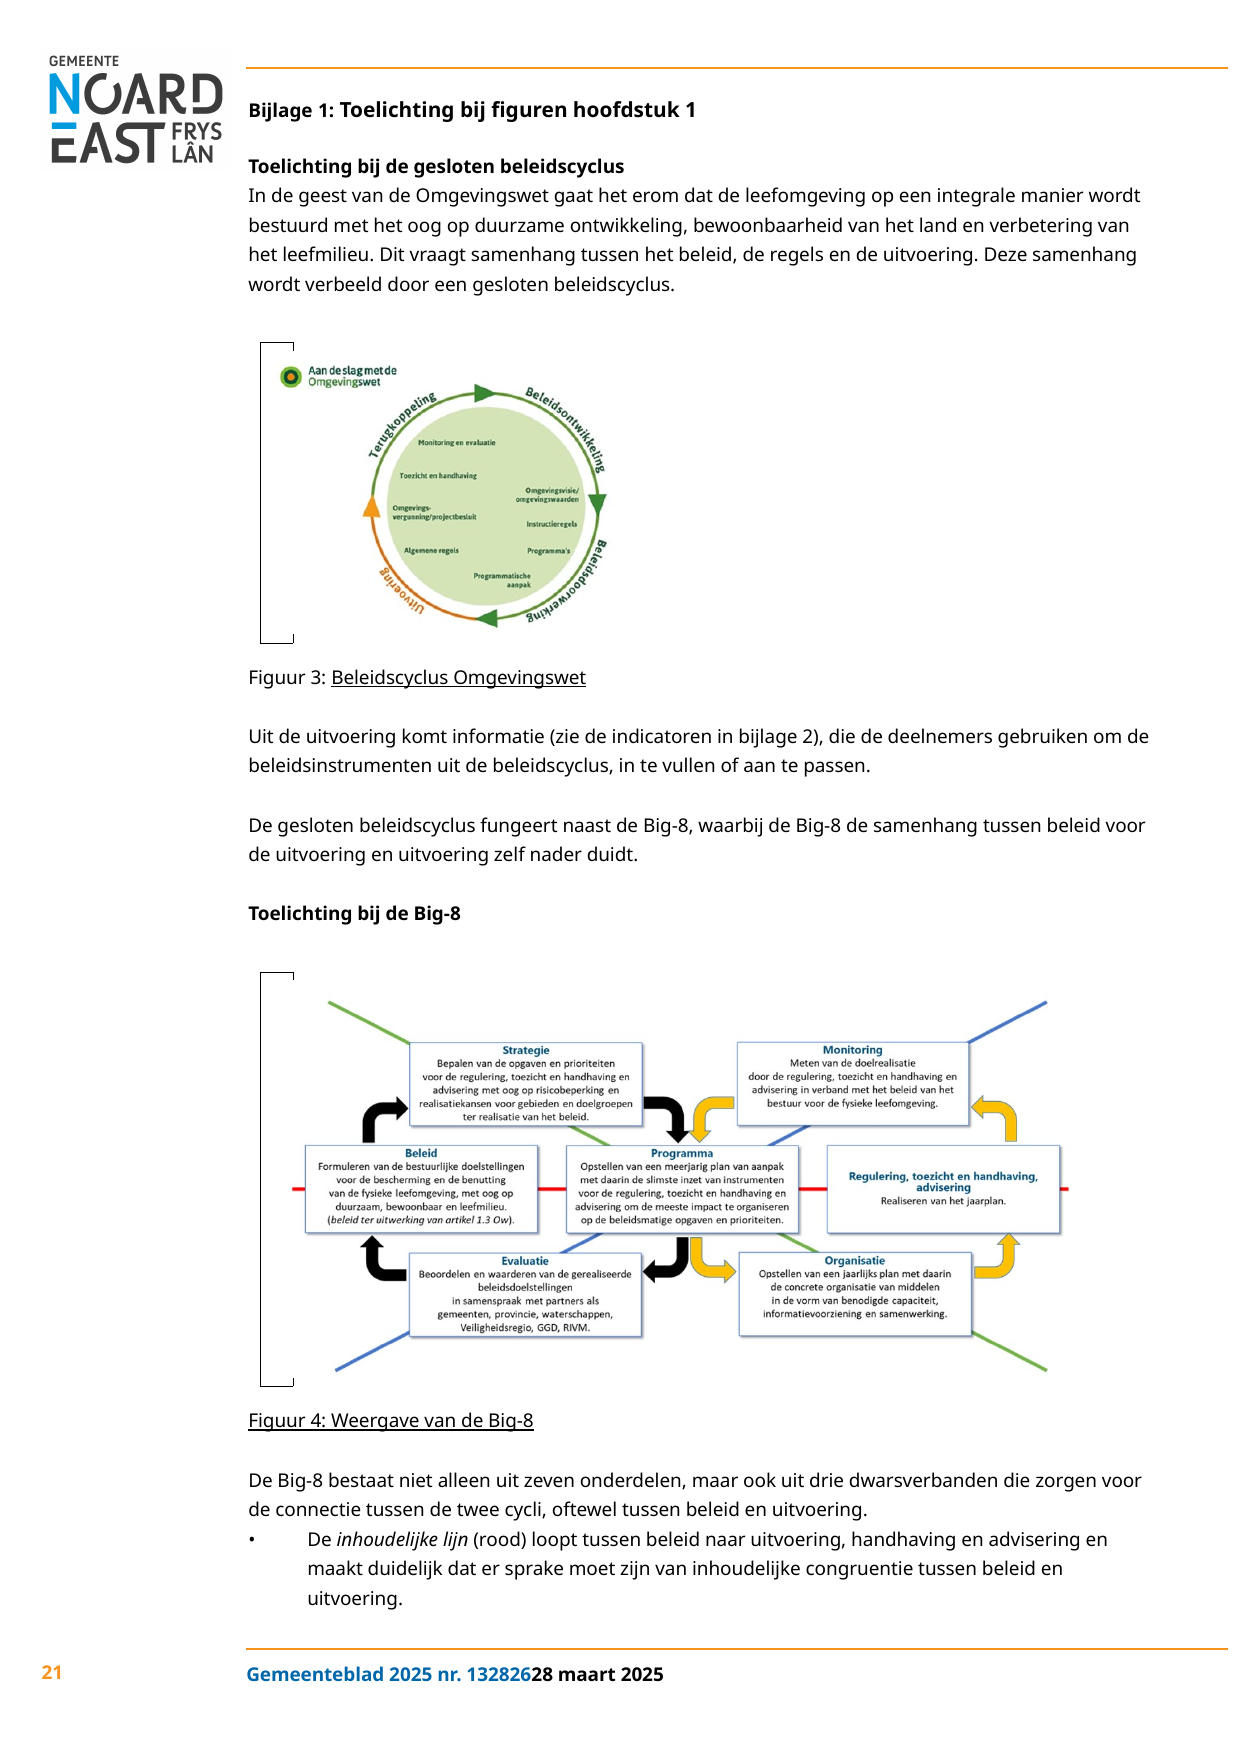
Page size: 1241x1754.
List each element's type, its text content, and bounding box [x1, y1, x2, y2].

text Bijlage 1: Toelichting bij figuren hoofdstuk 1 [248, 95, 1152, 123]
text In de geest van de Omgevingswet gaat het erom dat de leefomgeving op een integrale manier wordt bestuurd met het oog op duurzame ontwikkeling, bewoonbaarheid van het land en verbetering van het leefmilieu. Dit vraagt samenhang tussen het beleid, de regels en de uitvoering. Deze samenhang wordt verbeeld door een gesloten beleidscyclus. [248, 182, 1152, 297]
picture [41, 47, 231, 172]
text Toelichting bij de gesloten beleidscyclus [248, 153, 1152, 179]
text Uit de uitvoering komt informatie (zie de indicatoren in bijlage 2), die de deelnemers gebruiken om de beleidsinstrumenten uit de beleidscyclus, in te vullen of aan te passen. [248, 723, 1152, 778]
text Figuur 4: Weergave van de Big-8 [248, 1408, 1152, 1433]
text Figuur 3: Beleidscyclus Omgevingswet [248, 664, 1152, 689]
picture [268, 980, 1096, 1378]
text De Big-8 bestaat niet alleen uit zeven onderdelen, maar ook uit drie dwarsverbanden die zorgen voor de connectie tussen de twee cycli, oftewel tussen beleid en uitvoering. [248, 1467, 1152, 1522]
picture [268, 351, 624, 634]
list De inhoudelijke lijn (rood) loopt tussen beleid naar uitvoering, handhaving en advisering en maakt duidelijk dat er sprake moet zijn van inhoudelijke congruentie tussen beleid en uitvoering. [248, 1526, 1152, 1611]
text Toelichting bij de Big-8 [248, 901, 1152, 926]
text De gesloten beleidscyclus fungeert naast de Big-8, waarbij de Big-8 de samenhang tussen beleid voor de uitvoering en uitvoering zelf nader duidt. [248, 812, 1152, 867]
